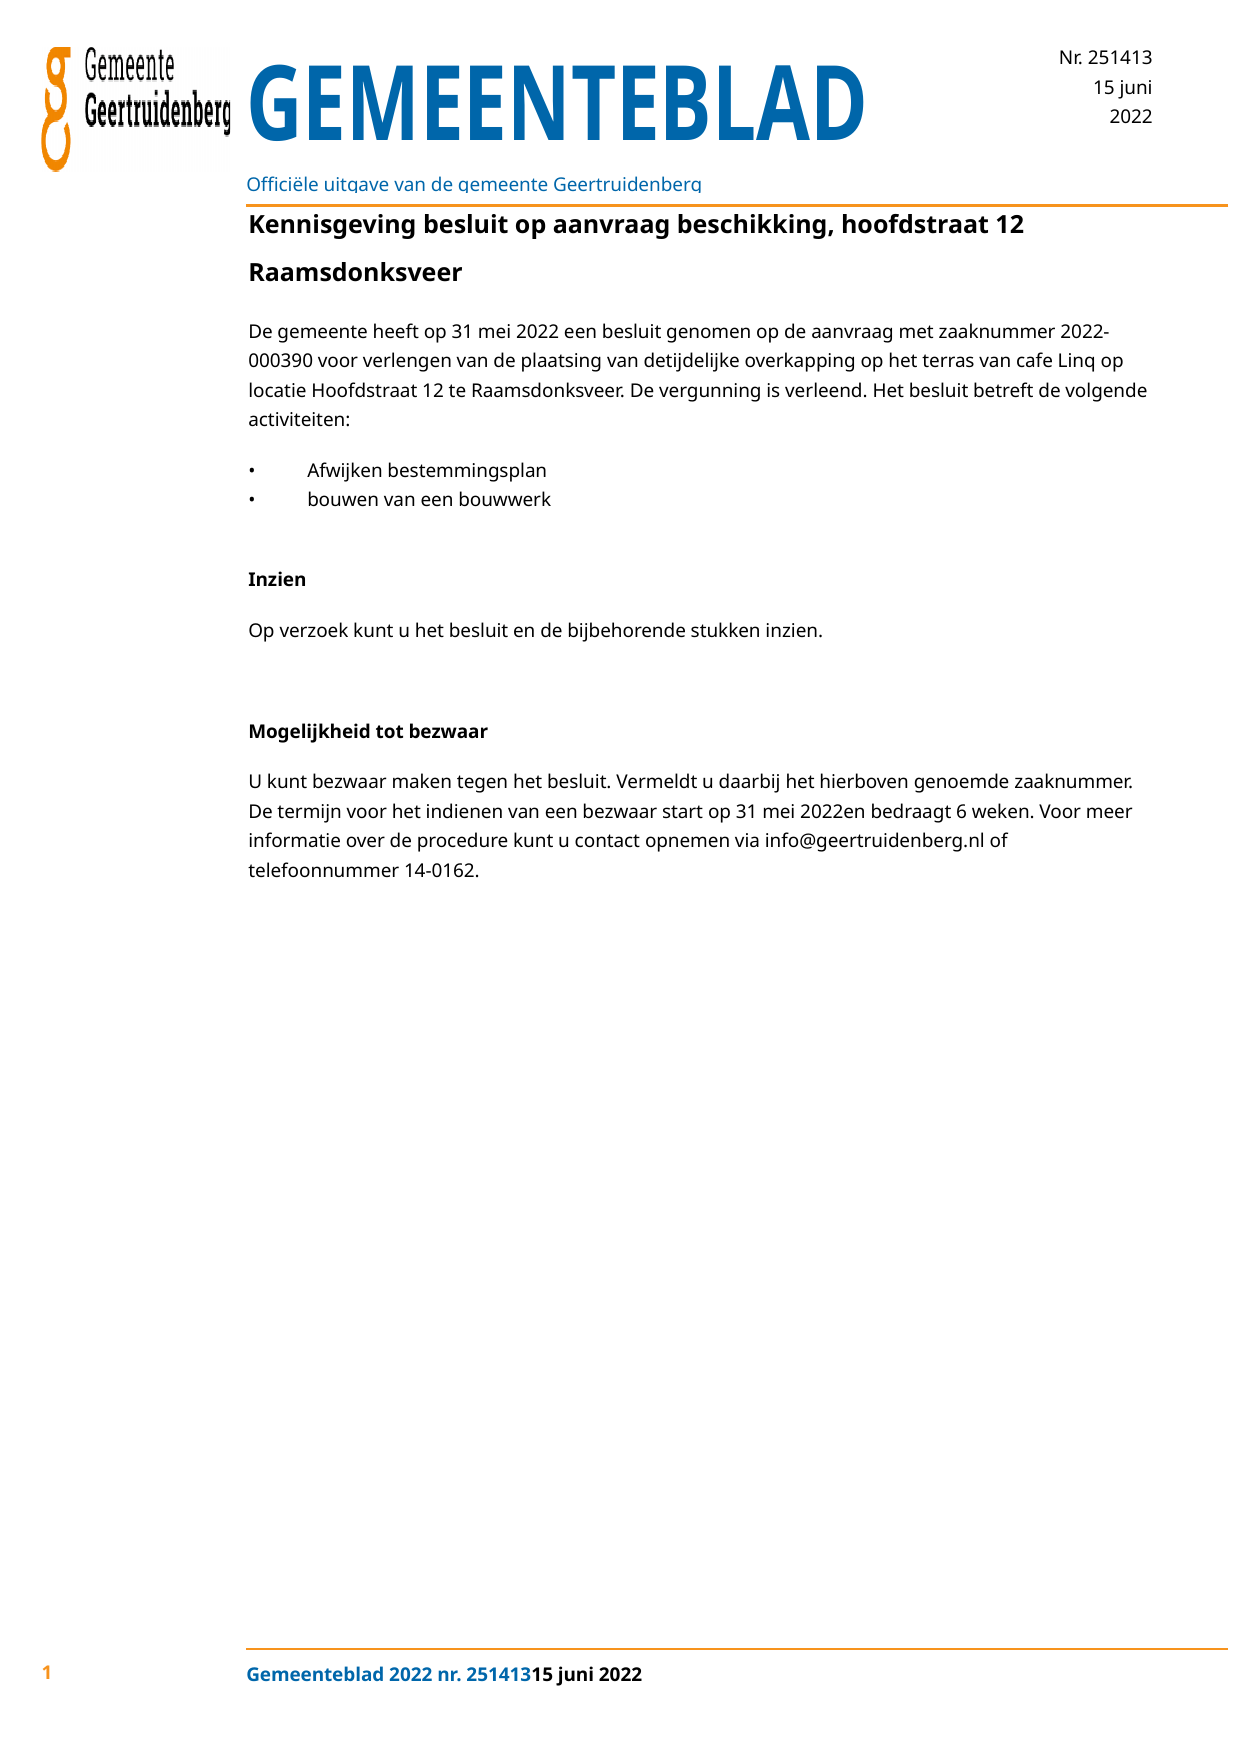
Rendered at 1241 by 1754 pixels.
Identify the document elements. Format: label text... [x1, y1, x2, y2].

text Op verzoek kunt u het besluit en de bijbehorende stukken inzien. [248, 617, 1152, 643]
text U kunt bezwaar maken tegen het besluit. Vermeldt u daarbij het hierboven genoemde zaaknummer. De termijn voor het indienen van een bezwaar start op 31 mei 2022en bedraagt 6 weken. Voor meer informatie over de procedure kunt u contact opnemen via info@geertruidenberg.nl of telefoonnummer 14-0162. [248, 768, 1152, 883]
text Mogelijkheid tot bezwaar [248, 718, 1152, 744]
picture [41, 47, 231, 172]
text De gemeente heeft op 31 mei 2022 een besluit genomen op de aanvraag met zaaknummer 2022-000390 voor verlengen van de plaatsing van detijdelijke overkapping op het terras van cafe Linq op locatie Hoofdstraat 12 te Raamsdonksveer. De vergunning is verleend. Het besluit betreft de volgende activiteiten: [248, 318, 1152, 432]
text Kennisgeving besluit op aanvraag beschikking, hoofdstraat 12 Raamsdonksveer [248, 207, 1152, 288]
list bouwen van een bouwwerk [248, 487, 1152, 512]
text Inzien [248, 567, 1152, 592]
list Afwijken bestemmingsplan [248, 457, 1152, 483]
